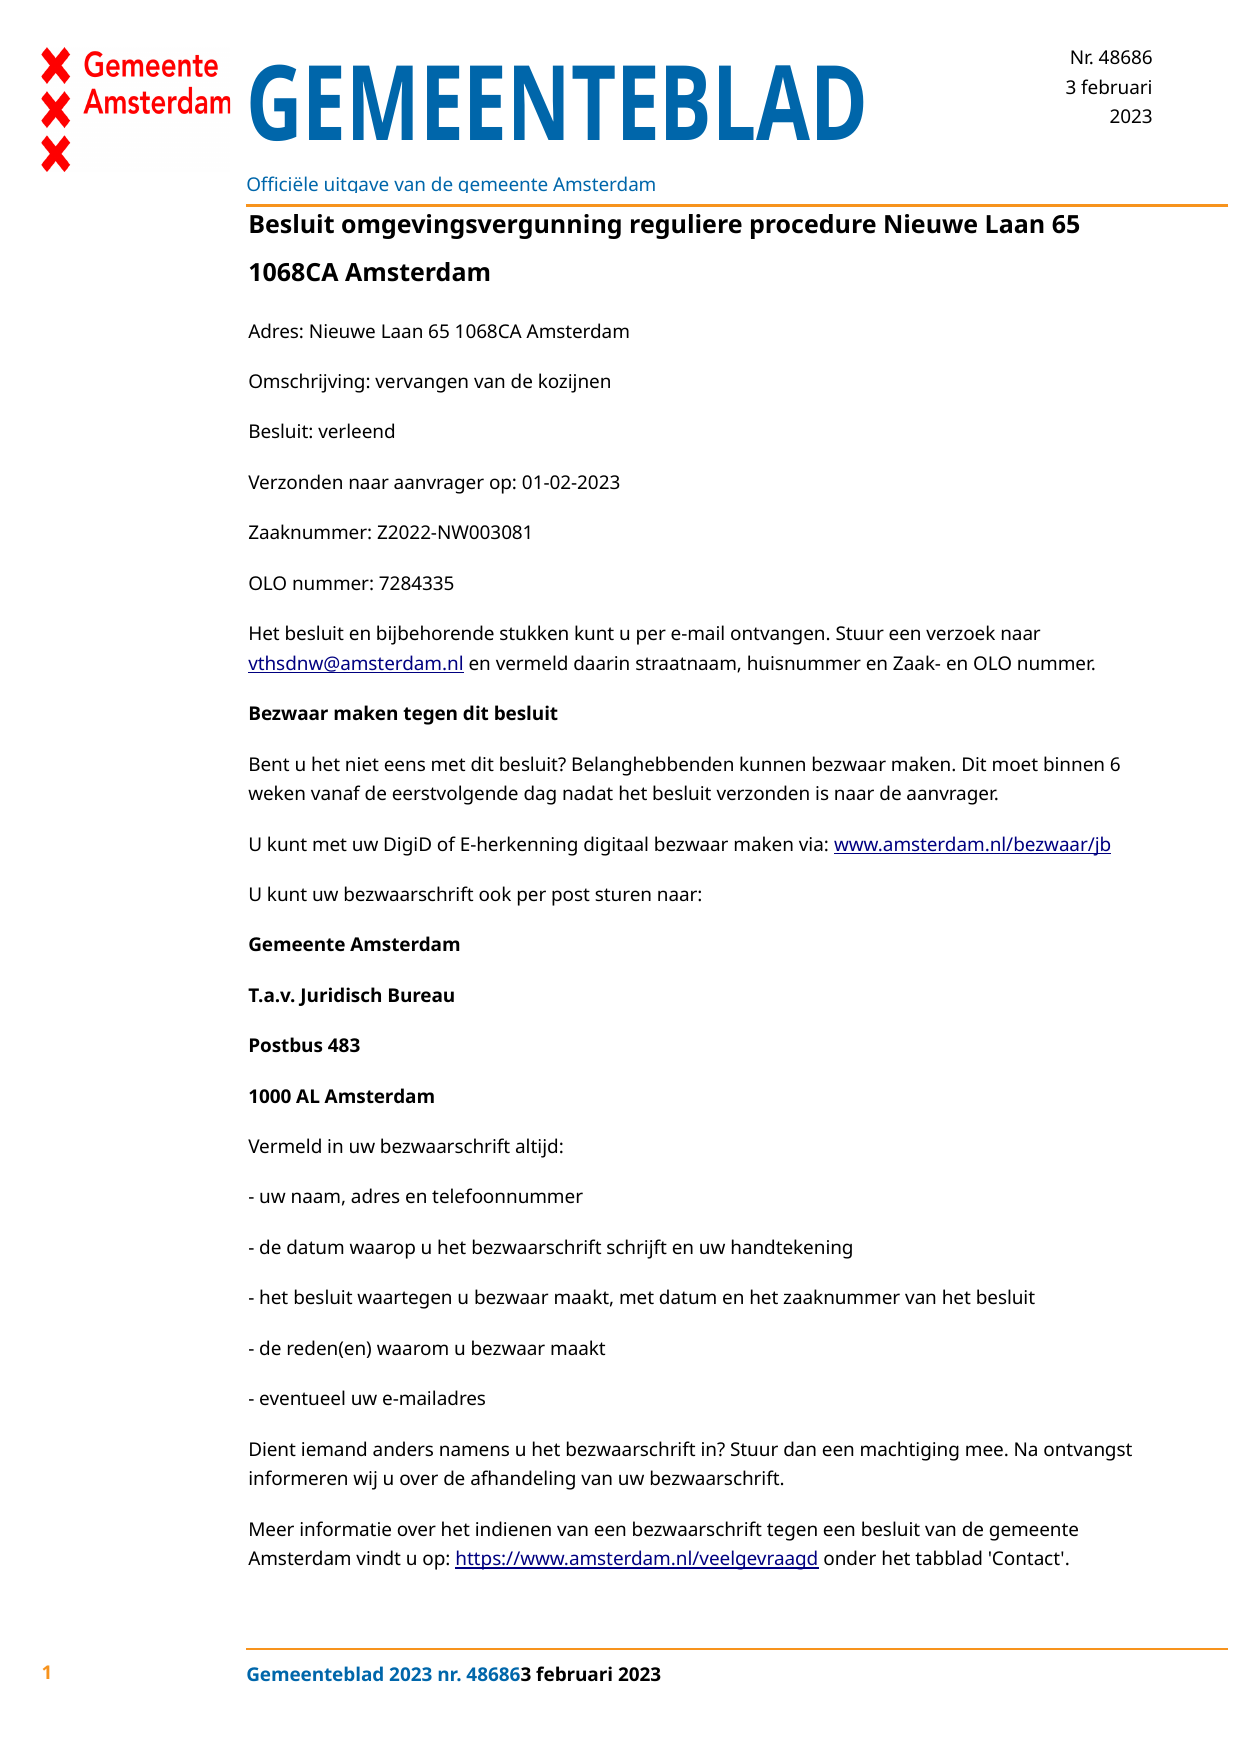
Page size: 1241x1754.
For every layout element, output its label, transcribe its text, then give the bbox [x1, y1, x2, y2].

text OLO nummer: 7284335 [248, 570, 1152, 596]
text U kunt met uw DigiD of E-herkenning digitaal bezwaar maken via: www.amsterdam.nl/bezwaar/jb [248, 831, 1152, 857]
text Bent u het niet eens met dit besluit? Belanghebbenden kunnen bezwaar maken. Dit moet binnen 6 weken vanaf de eerstvolgende dag nadat het besluit verzonden is naar de aanvrager. [248, 751, 1152, 806]
text Dient iemand anders namens u het bezwaarschrift in? Stuur dan een machtiging mee. Na ontvangst informeren wij u over de afhandeling van uw bezwaarschrift. [248, 1436, 1152, 1491]
text - uw naam, adres en telefoonnummer [248, 1184, 1152, 1209]
text Besluit: verleend [248, 419, 1152, 444]
text Meer informatie over het indienen van een bezwaarschrift tegen een besluit van de gemeente Amsterdam vindt u op: https://www.amsterdam.nl/veelgevraagd onder het tabblad 'Contact'. [248, 1516, 1152, 1571]
text T.a.v. Juridisch Bureau [248, 982, 1152, 1008]
text U kunt uw bezwaarschrift ook per post sturen naar: [248, 881, 1152, 907]
text Verzonden naar aanvrager op: 01-02-2023 [248, 469, 1152, 495]
text - eventueel uw e-mailadres [248, 1385, 1152, 1411]
text Adres: Nieuwe Laan 65 1068CA Amsterdam [248, 318, 1152, 344]
picture [41, 47, 231, 172]
text Vermeld in uw bezwaarschrift altijd: [248, 1133, 1152, 1159]
text - de datum waarop u het bezwaarschrift schrijft en uw handtekening [248, 1234, 1152, 1260]
text Besluit omgevingsvergunning reguliere procedure Nieuwe Laan 65 1068CA Amsterdam [248, 207, 1152, 288]
text Het besluit en bijbehorende stukken kunt u per e-mail ontvangen. Stuur een verzoek naar vthsdnw@amsterdam.nl en vermeld daarin straatnaam, huisnummer en Zaak- en OLO nummer. [248, 620, 1152, 676]
text - het besluit waartegen u bezwaar maakt, met datum en het zaaknummer van het besluit [248, 1284, 1152, 1310]
text Bezwaar maken tegen dit besluit [248, 700, 1152, 726]
text Gemeente Amsterdam [248, 932, 1152, 957]
text Postbus 483 [248, 1032, 1152, 1058]
text - de reden(en) waarom u bezwaar maakt [248, 1335, 1152, 1361]
text Zaaknummer: Z2022-NW003081 [248, 519, 1152, 545]
text 1000 AL Amsterdam [248, 1083, 1152, 1109]
text Omschrijving: vervangen van de kozijnen [248, 368, 1152, 394]
